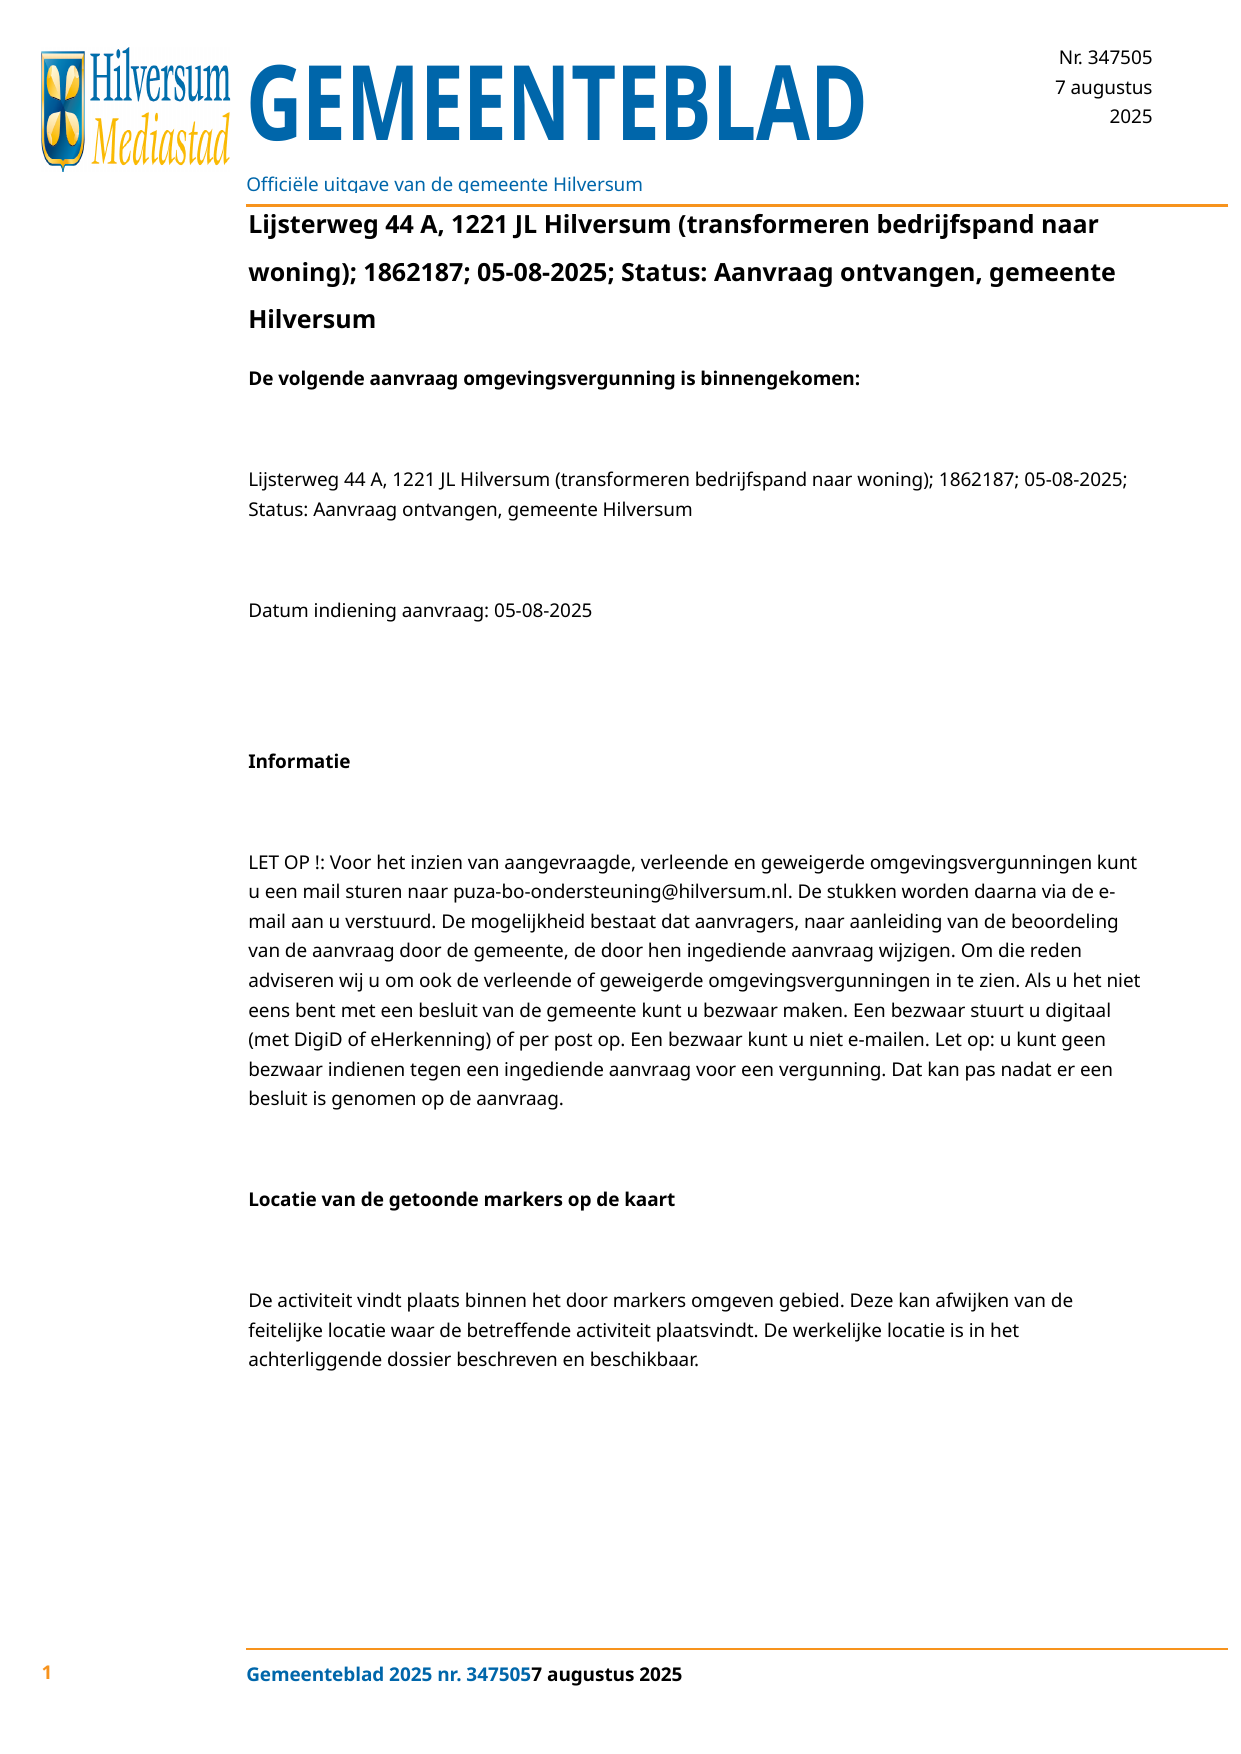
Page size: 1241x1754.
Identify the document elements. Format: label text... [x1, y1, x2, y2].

text LET OP !: Voor het inzien van aangevraagde, verleende en geweigerde omgevingsvergunningen kunt u een mail sturen naar puza-bo-ondersteuning@hilversum.nl. De stukken worden daarna via de e-mail aan u verstuurd. De mogelijkheid bestaat dat aanvragers, naar aanleiding van de beoordeling van de aanvraag door de gemeente, de door hen ingediende aanvraag wijzigen. Om die reden adviseren wij u om ook de verleende of geweigerde omgevingsvergunningen in te zien. Als u het niet eens bent met een besluit van de gemeente kunt u bezwaar maken. Een bezwaar stuurt u digitaal (met DigiD of eHerkenning) of per post op. Een bezwaar kunt u niet e-mailen. Let op: u kunt geen bezwaar indienen tegen een ingediende aanvraag voor een vergunning. Dat kan pas nadat er een besluit is genomen op de aanvraag. [248, 849, 1152, 1111]
text Lijsterweg 44 A, 1221 JL Hilversum (transformeren bedrijfspand naar woning); 1862187; 05-08-2025; Status: Aanvraag ontvangen, gemeente Hilversum [248, 466, 1152, 522]
text De volgende aanvraag omgevingsvergunning is binnengekomen: [248, 366, 1152, 391]
text Locatie van de getoonde markers op de kaart [248, 1186, 1152, 1212]
text Datum indiening aanvraag: 05-08-2025 [248, 597, 1152, 622]
text Lijsterweg 44 A, 1221 JL Hilversum (transformeren bedrijfspand naar woning); 1862187; 05-08-2025; Status: Aanvraag ontvangen, gemeente Hilversum [248, 207, 1152, 336]
text De activiteit vindt plaats binnen het door markers omgeven gebied. Deze kan afwijken van de feitelijke locatie waar de betreffende activiteit plaatsvindt. De werkelijke locatie is in het achterliggende dossier beschreven en beschikbaar. [248, 1287, 1152, 1372]
picture [41, 47, 231, 172]
text Informatie [248, 748, 1152, 774]
